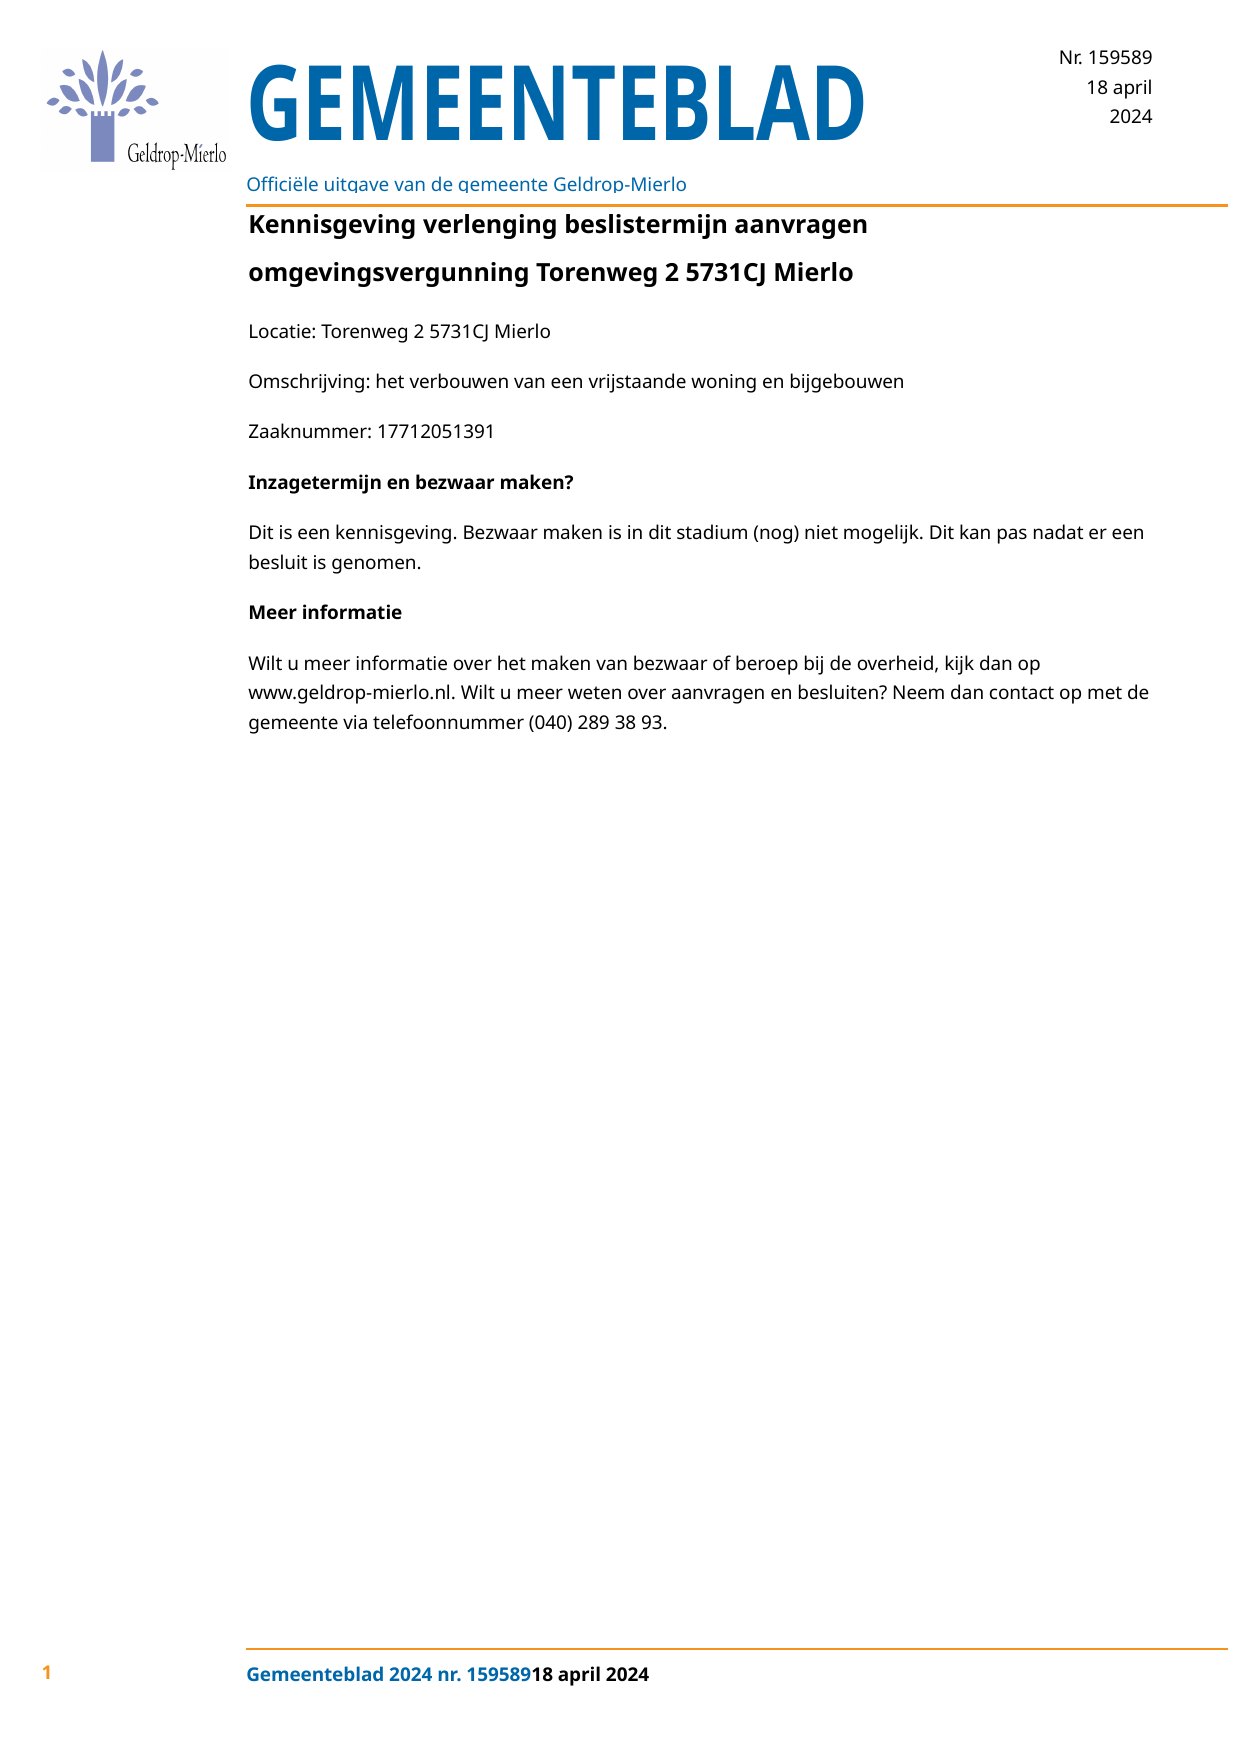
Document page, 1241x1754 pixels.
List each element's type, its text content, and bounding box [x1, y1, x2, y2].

picture [41, 47, 231, 172]
text Locatie: Torenweg 2 5731CJ Mierlo [248, 318, 1152, 344]
text Omschrijving: het verbouwen van een vrijstaande woning en bijgebouwen [248, 368, 1152, 394]
text Wilt u meer informatie over het maken van bezwaar of beroep bij de overheid, kijk dan op www.geldrop-mierlo.nl. Wilt u meer weten over aanvragen en besluiten? Neem dan contact op met de gemeente via telefoonnummer (040) 289 38 93. [248, 650, 1152, 735]
text Meer informatie [248, 599, 1152, 625]
text Zaaknummer: 17712051391 [248, 419, 1152, 444]
text Inzagetermijn en bezwaar maken? [248, 469, 1152, 495]
text Dit is een kennisgeving. Bezwaar maken is in dit stadium (nog) niet mogelijk. Dit kan pas nadat er een besluit is genomen. [248, 519, 1152, 575]
text Kennisgeving verlenging beslistermijn aanvragen omgevingsvergunning Torenweg 2 5731CJ Mierlo [248, 207, 1152, 288]
